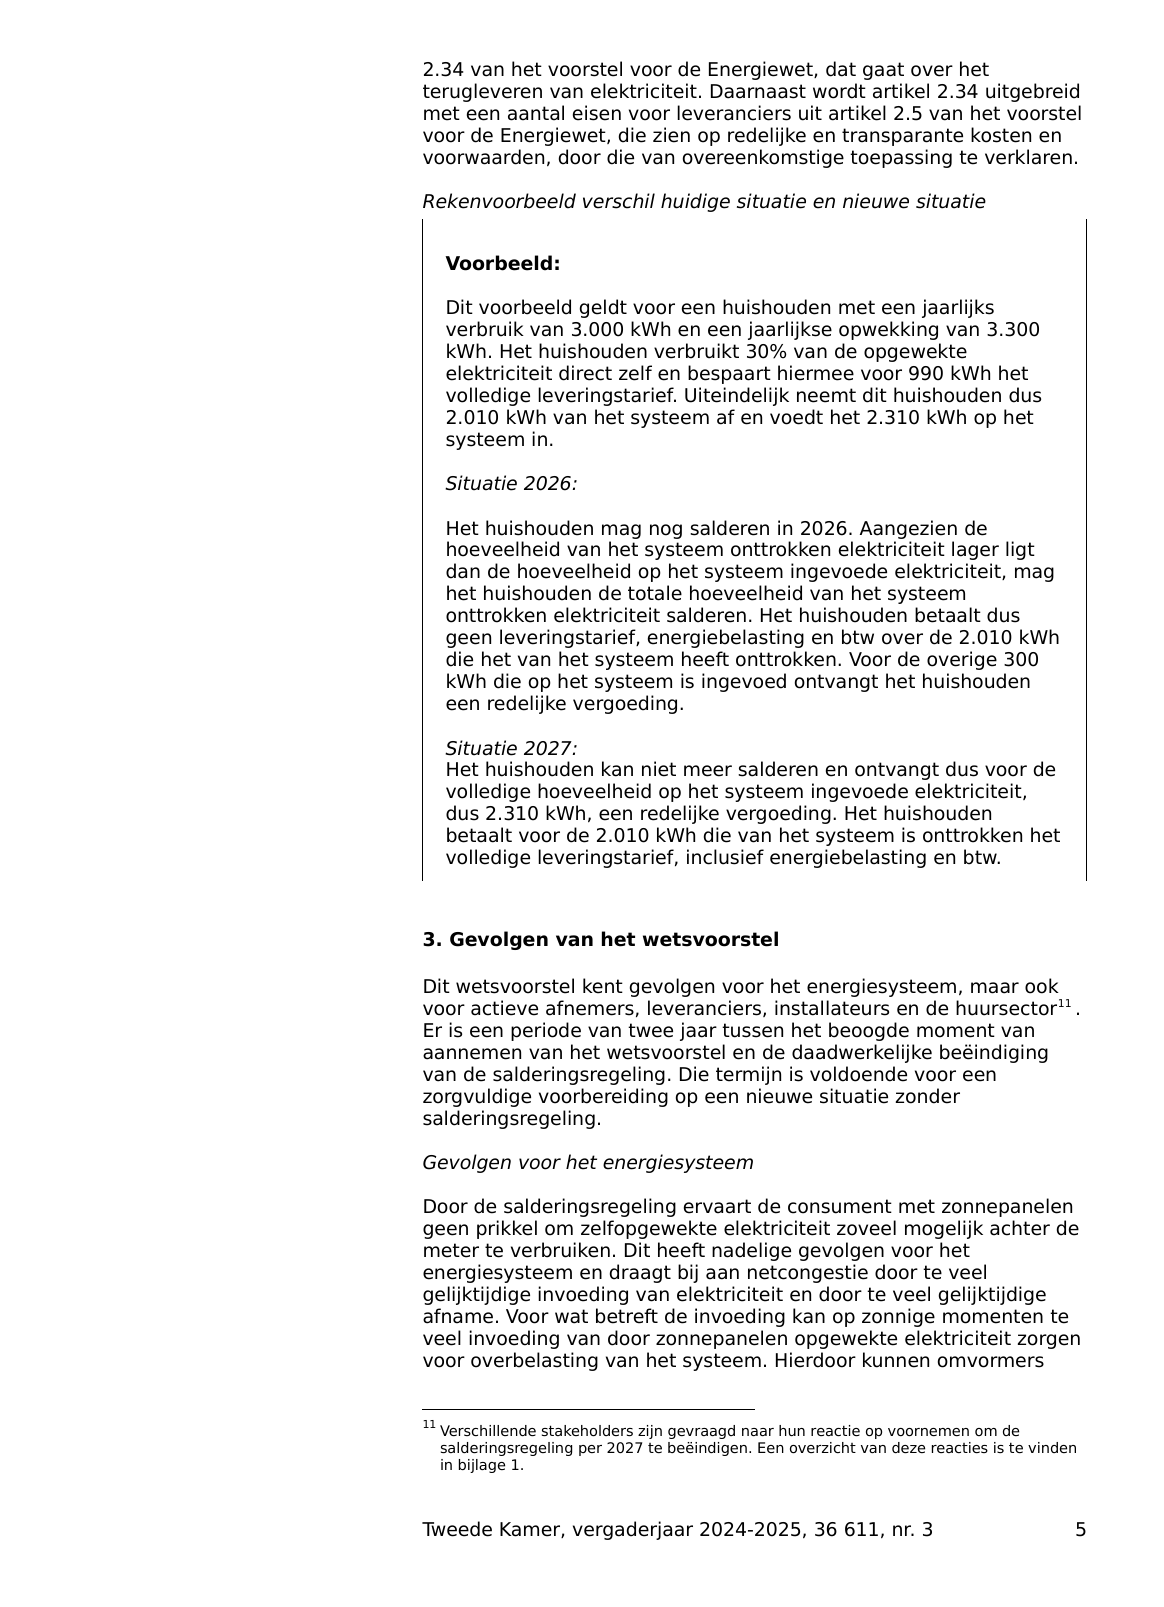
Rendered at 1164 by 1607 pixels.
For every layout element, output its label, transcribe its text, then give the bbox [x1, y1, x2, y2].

text Dit wetsvoorstel kent gevolgen voor het energiesysteem, maar ook voor actieve afnemers, leveranciers, installateurs en de huursector. Er is een periode van twee jaar tussen het beoogde moment van aannemen van het wetsvoorstel en de daadwerkelijke beëindiging van de salderingsregeling. Die termijn is voldoende voor een zorgvuldige voorbereiding op een nieuwe situatie zonder salderingsregeling. [422, 976, 1087, 1129]
table_header Voorbeeld: Dit voorbeeld geldt voor een huishouden met een jaarlijks verbruik van 3.000 kWh en een jaarlijkse opwekking van 3.300 kWh. Het huishouden verbruikt 30% van de opgewekte elektriciteit direct zelf en bespaart hiermee voor 990 kWh het volledige leveringstarief. Uiteindelijk neemt dit huishouden dus 2.010 kWh van het systeem af en voedt het 2.310 kWh op het systeem in. Situatie 2026: Het huishouden mag nog salderen in 2026. Aangezien de hoeveelheid van het systeem onttrokken elektriciteit lager ligt dan de hoeveelheid op het systeem ingevoede elektriciteit, mag het huishouden de totale hoeveelheid van het systeem onttrokken elektriciteit salderen. Het huishouden betaalt dus geen leveringstarief, energiebelasting en btw over de 2.010 kWh die het van het systeem heeft onttrokken. Voor de overige 300 kWh die op het systeem is ingevoed ontvangt het huishouden een redelijke vergoeding. Situatie 2027: Het huishouden kan niet meer salderen en ontvangt dus voor de volledige hoeveelheid op het systeem ingevoede elektriciteit, dus 2.310 kWh, een redelijke vergoeding. Het huishouden betaalt voor de 2.010 kWh die van het systeem is onttrokken het volledige leveringstarief, inclusief energiebelasting en btw. [423, 219, 1086, 881]
subtitle 3. Gevolgen van het wetsvoorstel [422, 929, 1087, 951]
text Verschillende stakeholders zijn gevraagd naar hun reactie op voornemen om de salderingsregeling per 2027 te beëindigen. Een overzicht van deze reacties is te vinden in bijlage 1. [422, 1418, 1087, 1474]
subtitle Rekenvoorbeeld verschil huidige situatie en nieuwe situatie [422, 191, 1087, 213]
text 2.34 van het voorstel voor de Energiewet, dat gaat over het terugleveren van elektriciteit. Daarnaast wordt artikel 2.34 uitgebreid met een aantal eisen voor leveranciers uit artikel 2.5 van het voorstel voor de Energiewet, die zien op redelijke en transparante kosten en voorwaarden, door die van overeenkomstige toepassing te verklaren. [422, 59, 1087, 169]
text Door de salderingsregeling ervaart de consument met zonnepanelen geen prikkel om zelfopgewekte elektriciteit zoveel mogelijk achter de meter te verbruiken. Dit heeft nadelige gevolgen voor het energiesysteem en draagt bij aan netcongestie door te veel gelijktijdige invoeding van elektriciteit en door te veel gelijktijdige afname. Voor wat betreft de invoeding kan op zonnige momenten te veel invoeding van door zonnepanelen opgewekte elektriciteit zorgen voor overbelasting van het systeem. Hierdoor kunnen omvormers [422, 1196, 1087, 1372]
subtitle Gevolgen voor het energiesysteem [422, 1152, 1087, 1174]
